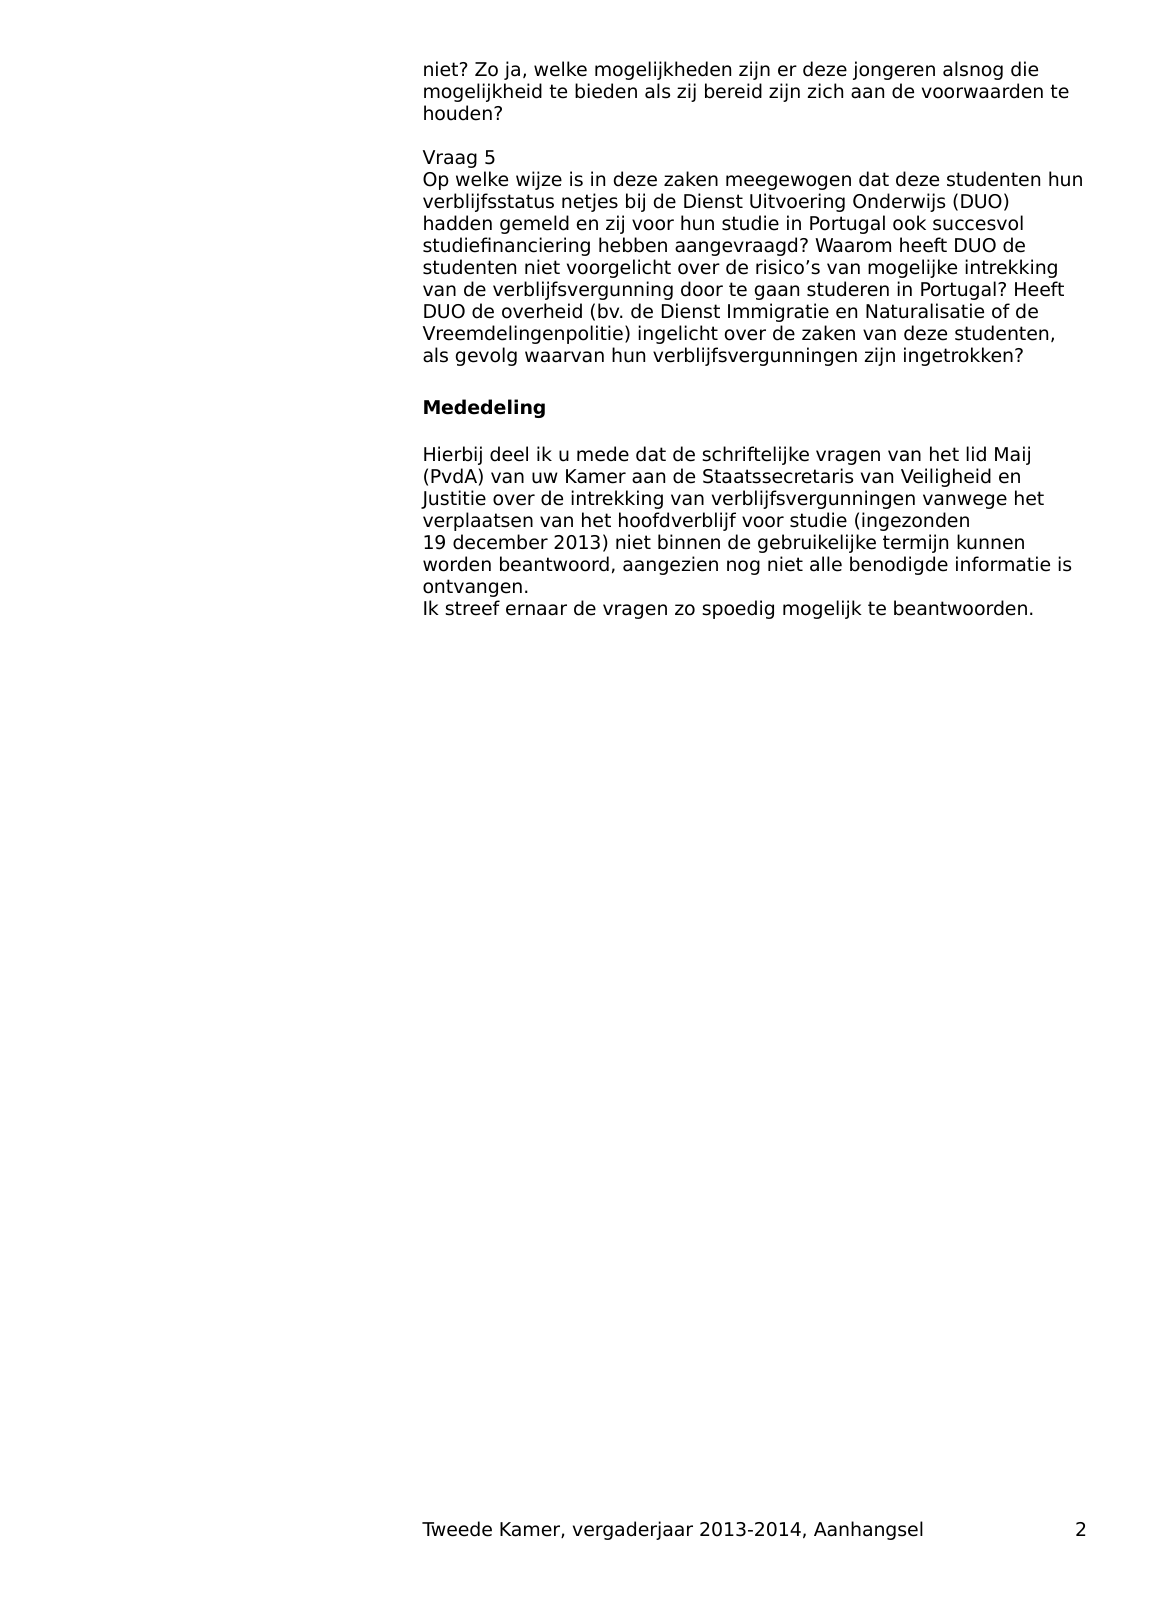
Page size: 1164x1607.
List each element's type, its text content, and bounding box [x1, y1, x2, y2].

subtitle Mededeling [422, 397, 1087, 419]
text niet? Zo ja, welke mogelijkheden zijn er deze jongeren alsnog die mogelijkheid te bieden als zij bereid zijn zich aan de voorwaarden te houden? [422, 59, 1087, 125]
text Vraag 5 [422, 147, 1087, 169]
text Hierbij deel ik u mede dat de schriftelijke vragen van het lid Maij (PvdA) van uw Kamer aan de Staatssecretaris van Veiligheid en Justitie over de intrekking van verblijfsvergunningen vanwege het verplaatsen van het hoofdverblijf voor studie (ingezonden 19 december 2013) niet binnen de gebruikelijke termijn kunnen worden beantwoord, aangezien nog niet alle benodigde informatie is ontvangen. [422, 444, 1087, 598]
text Ik streef ernaar de vragen zo spoedig mogelijk te beantwoorden. [422, 598, 1087, 620]
text Op welke wijze is in deze zaken meegewogen dat deze studenten hun verblijfsstatus netjes bij de Dienst Uitvoering Onderwijs (DUO) hadden gemeld en zij voor hun studie in Portugal ook succesvol studiefinanciering hebben aangevraagd? Waarom heeft DUO de studenten niet voorgelicht over de risico’s van mogelijke intrekking van de verblijfsvergunning door te gaan studeren in Portugal? Heeft DUO de overheid (bv. de Dienst Immigratie en Naturalisatie of de Vreemdelingenpolitie) ingelicht over de zaken van deze studenten, als gevolg waarvan hun verblijfsvergunningen zijn ingetrokken? [422, 169, 1087, 367]
